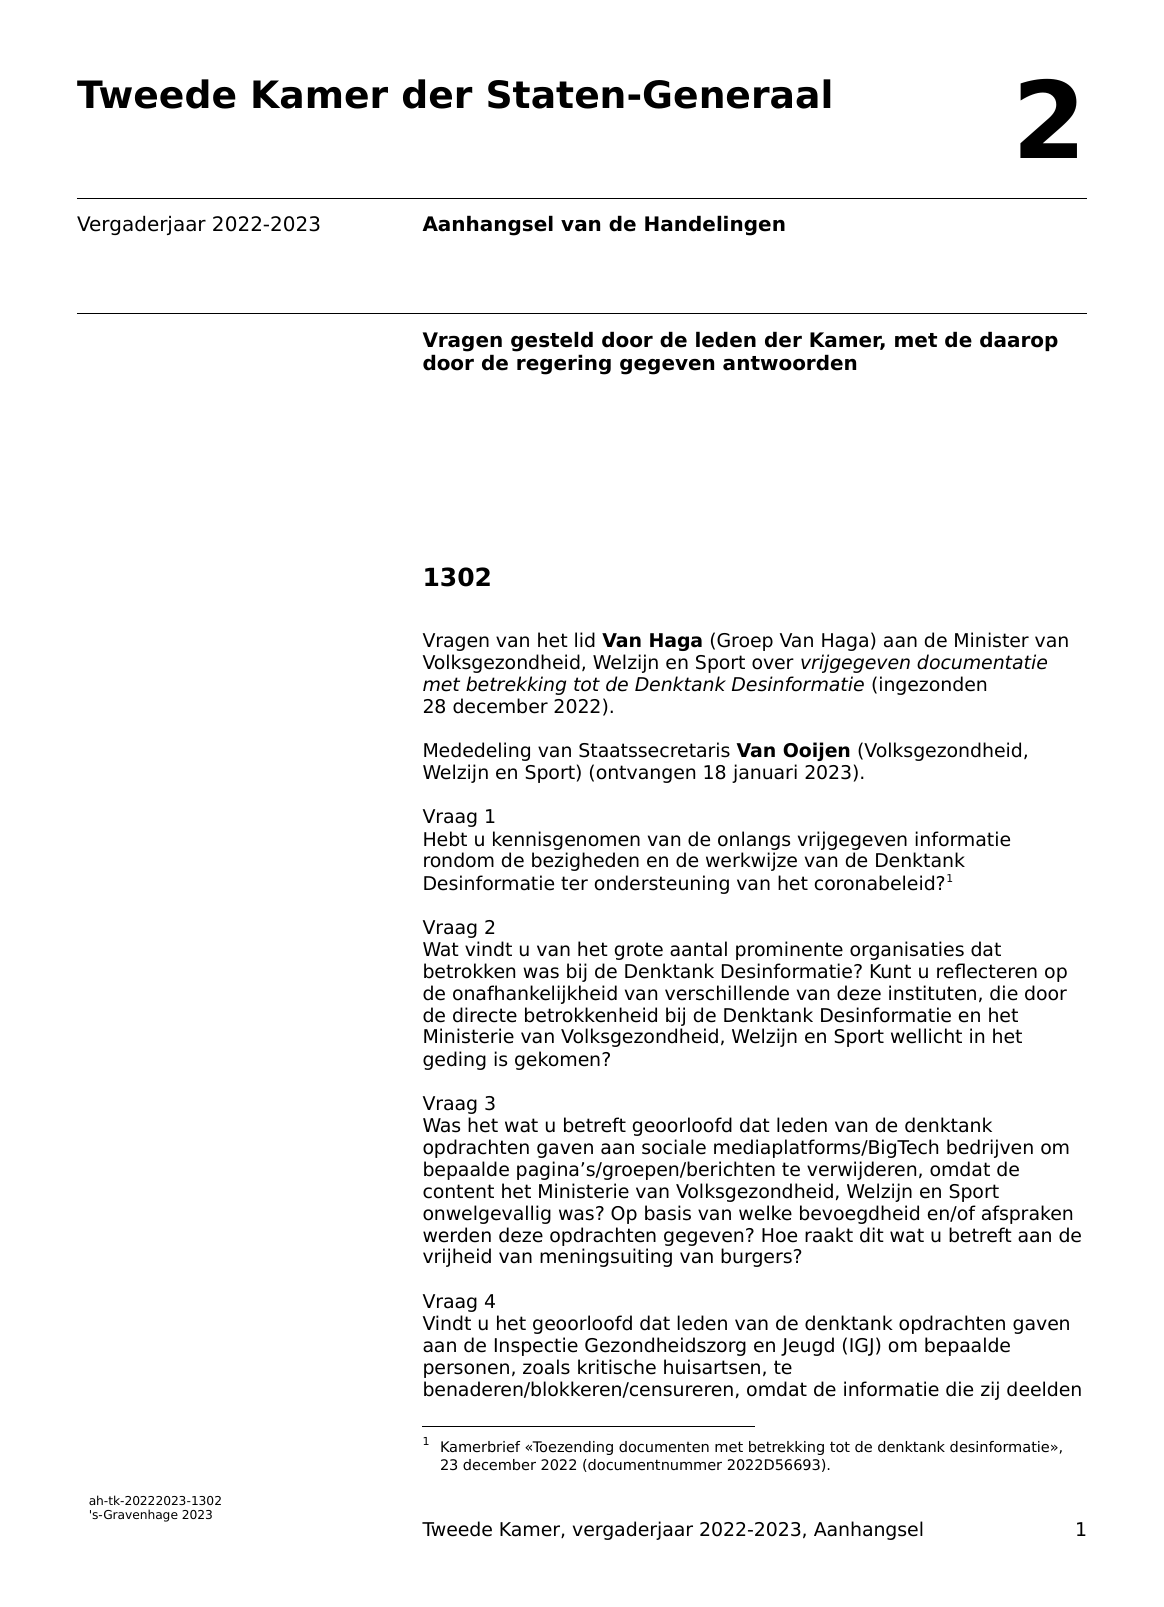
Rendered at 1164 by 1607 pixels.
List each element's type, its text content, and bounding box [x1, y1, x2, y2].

table_header Tweede Kamer der Staten-Generaal [77, 59, 886, 198]
text 's-Gravenhage 2023 [88, 1508, 323, 1522]
table_header 2 [886, 59, 1087, 198]
text Vindt u het geoorloofd dat leden van de denktank opdrachten gaven aan de Inspectie Gezondheidszorg en Jeugd (IGJ) om bepaalde personen, zoals kritische huisartsen, te benaderen/blokkeren/censureren, omdat de informatie die zij deelden [422, 1313, 1087, 1401]
text Kamerbrief «Toezending documenten met betrekking tot de denktank desinformatie», 23 december 2022 (documentnummer 2022D56693). [422, 1435, 1087, 1474]
text Mededeling van Staatssecretaris Van Ooijen (Volksgezondheid, Welzijn en Sport) (ontvangen 18 januari 2023). [422, 740, 1087, 784]
table_cell Vergaderjaar 2022-2023 [77, 199, 422, 313]
table_cell Vragen gesteld door de leden der Kamer, met de daarop door de regering gegeven antwoorden [422, 314, 1087, 375]
text Vraag 3 [422, 1093, 1087, 1114]
text Vraag 1 [422, 806, 1087, 828]
text 1302 [422, 563, 1087, 592]
table_cell Aanhangsel van de Handelingen [422, 199, 1087, 313]
text Hebt u kennisgenomen van de onlangs vrijgegeven informatie rondom de bezigheden en de werkwijze van de Denktank Desinformatie ter ondersteuning van het coronabeleid? [422, 828, 1087, 894]
text Vragen van het lid Van Haga (Groep Van Haga) aan de Minister van Volksgezondheid, Welzijn en Sport over vrijgegeven documentatie met betrekking tot de Denktank Desinformatie (ingezonden 28 december 2022). [422, 630, 1087, 718]
text ah-tk-20222023-1302 [88, 1494, 323, 1508]
text Was het wat u betreft geoorloofd dat leden van de denktank opdrachten gaven aan sociale mediaplatforms/BigTech bedrijven om bepaalde pagina’s/groepen/berichten te verwijderen, omdat de content het Ministerie van Volksgezondheid, Welzijn en Sport onwelgevallig was? Op basis van welke bevoegdheid en/of afspraken werden deze opdrachten gegeven? Hoe raakt dit wat u betreft aan de vrijheid van meningsuiting van burgers? [422, 1114, 1087, 1268]
text Vraag 4 [422, 1291, 1087, 1313]
text Wat vindt u van het grote aantal prominente organisaties dat betrokken was bij de Denktank Desinformatie? Kunt u reflecteren op de onafhankelijkheid van verschillende van deze instituten, die door de directe betrokkenheid bij de Denktank Desinformatie en het Ministerie van Volksgezondheid, Welzijn en Sport wellicht in het geding is gekomen? [422, 938, 1087, 1070]
table_cell [77, 314, 422, 375]
text Vraag 2 [422, 917, 1087, 938]
